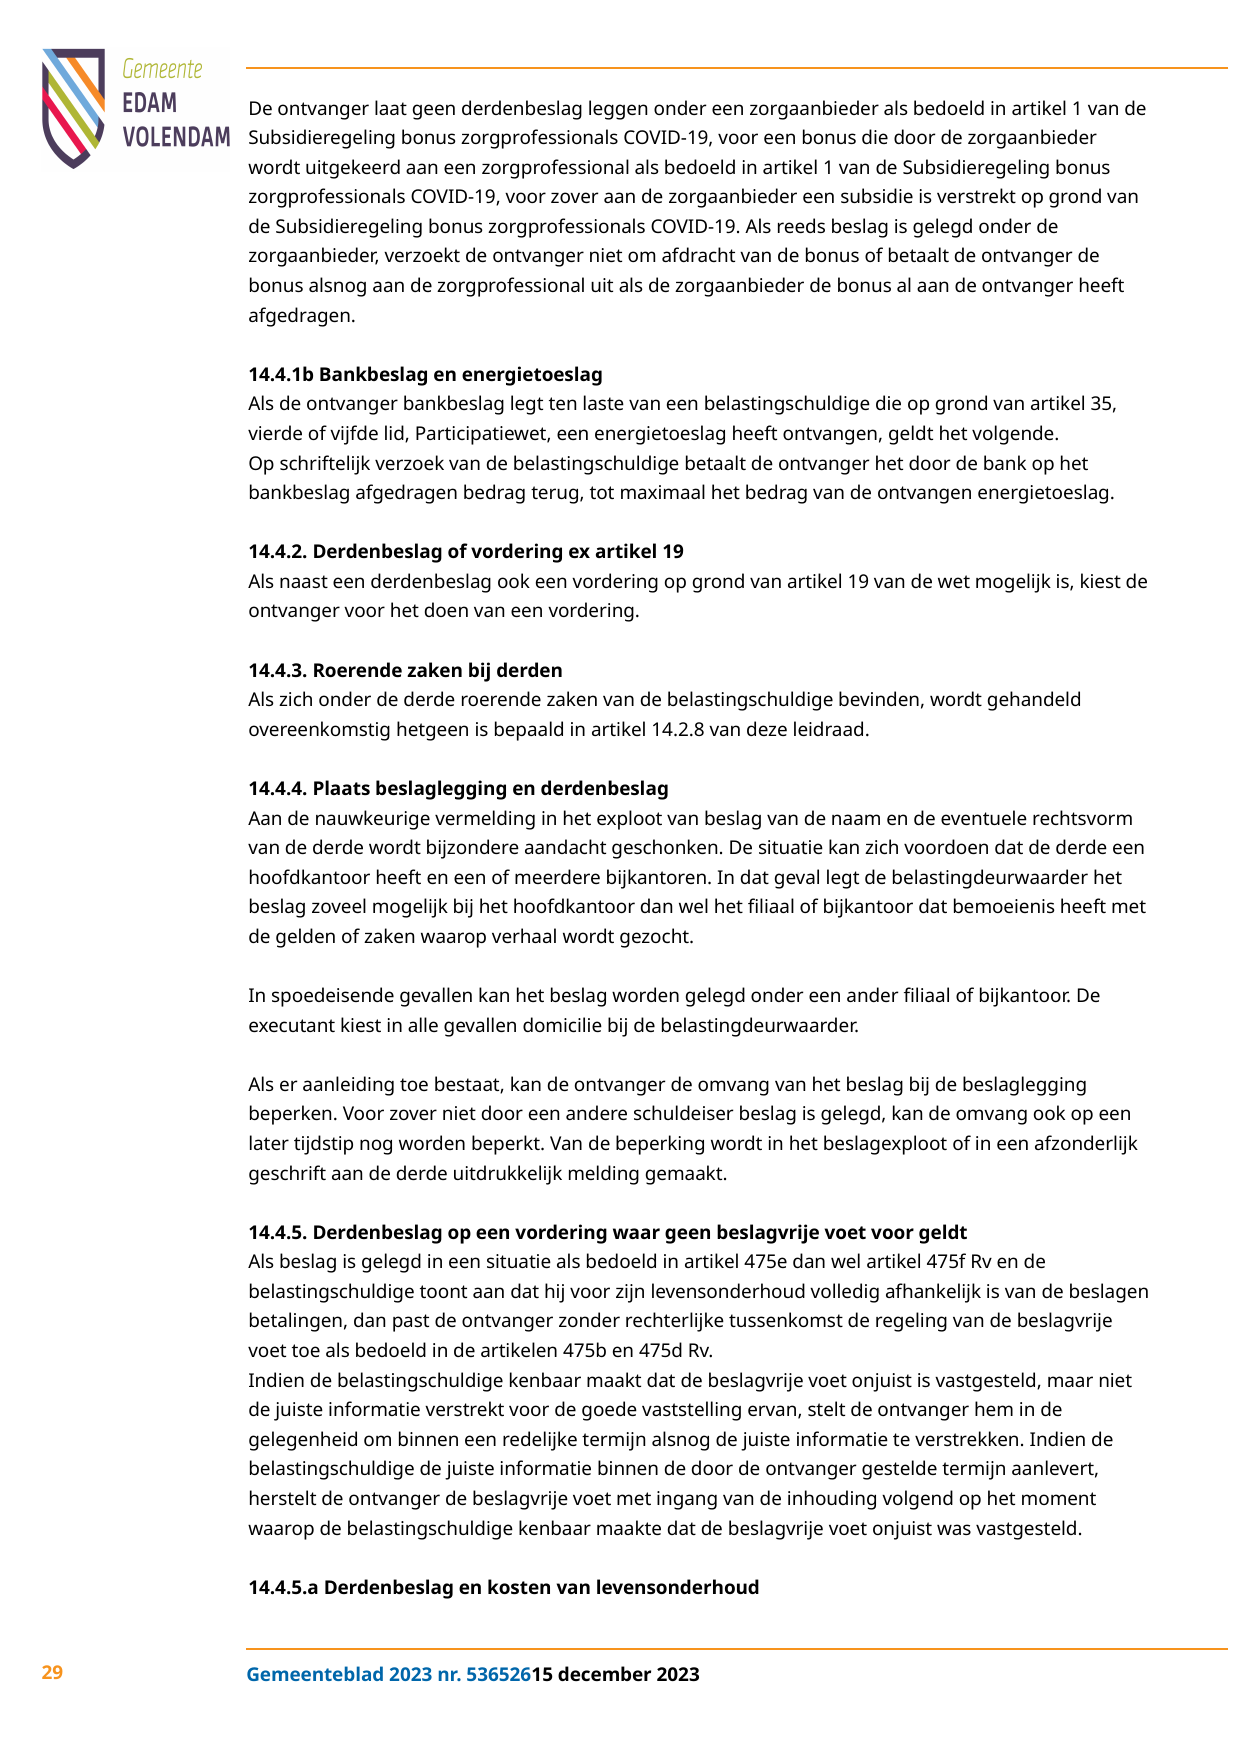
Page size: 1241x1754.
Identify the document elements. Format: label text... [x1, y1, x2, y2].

text 14.4.5.a Derdenbeslag en kosten van levensonderhoud [248, 1574, 1152, 1600]
text De ontvanger laat geen derdenbeslag leggen onder een zorgaanbieder als bedoeld in artikel 1 van de Subsidieregeling bonus zorgprofessionals COVID-19, voor een bonus die door de zorgaanbieder wordt uitgekeerd aan een zorgprofessional als bedoeld in artikel 1 van de Subsidieregeling bonus zorgprofessionals COVID-19, voor zover aan de zorgaanbieder een subsidie is verstrekt op grond van de Subsidieregeling bonus zorgprofessionals COVID-19. Als reeds beslag is gelegd onder de zorgaanbieder, verzoekt de ontvanger niet om afdracht van de bonus of betaalt de ontvanger de bonus alsnog aan de zorgprofessional uit als de zorgaanbieder de bonus al aan de ontvanger heeft afgedragen. [248, 95, 1152, 328]
text 14.4.5. Derdenbeslag op een vordering waar geen beslagvrije voet voor geldt [248, 1219, 1152, 1245]
text Als naast een derdenbeslag ook een vordering op grond van artikel 19 van de wet mogelijk is, kiest de ontvanger voor het doen van een vordering. [248, 568, 1152, 623]
text Als er aanleiding toe bestaat, kan de ontvanger de omvang van het beslag bij de beslaglegging beperken. Voor zover niet door een andere schuldeiser beslag is gelegd, kan de omvang ook op een later tijdstip nog worden beperkt. Van de beperking wordt in het beslagexploot of in een afzonderlijk geschrift aan de derde uitdrukkelijk melding gemaakt. [248, 1071, 1152, 1186]
text herstelt de ontvanger de beslagvrije voet met ingang van de inhouding volgend op het moment waarop de belastingschuldige kenbaar maakte dat de beslagvrije voet onjuist was vastgesteld. [248, 1485, 1152, 1541]
text Indien de belastingschuldige kenbaar maakt dat de beslagvrije voet onjuist is vastgesteld, maar niet de juiste informatie verstrekt voor de goede vaststelling ervan, stelt de ontvanger hem in de gelegenheid om binnen een redelijke termijn alsnog de juiste informatie te verstrekken. Indien de belastingschuldige de juiste informatie binnen de door de ontvanger gestelde termijn aanlevert, [248, 1367, 1152, 1481]
text 14.4.3. Roerende zaken bij derden [248, 657, 1152, 683]
text Aan de nauwkeurige vermelding in het exploot van beslag van de naam en de eventuele rechtsvorm van de derde wordt bijzondere aandacht geschonken. De situatie kan zich voordoen dat de derde een hoofdkantoor heeft en een of meerdere bijkantoren. In dat geval legt de belastingdeurwaarder het beslag zoveel mogelijk bij het hoofdkantoor dan wel het filiaal of bijkantoor dat bemoeienis heeft met de gelden of zaken waarop verhaal wordt gezocht. [248, 805, 1152, 949]
text In spoedeisende gevallen kan het beslag worden gelegd onder een ander filiaal of bijkantoor. De executant kiest in alle gevallen domicilie bij de belastingdeurwaarder. [248, 982, 1152, 1038]
text 14.4.2. Derdenbeslag of vordering ex artikel 19 [248, 538, 1152, 564]
picture [41, 47, 231, 172]
text 14.4.1b Bankbeslag en energietoeslag [248, 361, 1152, 387]
text Als zich onder de derde roerende zaken van de belastingschuldige bevinden, wordt gehandeld overeenkomstig hetgeen is bepaald in artikel 14.2.8 van deze leidraad. [248, 686, 1152, 742]
text Als de ontvanger bankbeslag legt ten laste van een belastingschuldige die op grond van artikel 35, vierde of vijfde lid, Participatiewet, een energietoeslag heeft ontvangen, geldt het volgende. [248, 391, 1152, 446]
text Op schriftelijk verzoek van de belastingschuldige betaalt de ontvanger het door de bank op het bankbeslag afgedragen bedrag terug, tot maximaal het bedrag van de ontvangen energietoeslag. [248, 450, 1152, 505]
text 14.4.4. Plaats beslaglegging en derdenbeslag [248, 775, 1152, 801]
text Als beslag is gelegd in een situatie als bedoeld in artikel 475e dan wel artikel 475f Rv en de belastingschuldige toont aan dat hij voor zijn levensonderhoud volledig afhankelijk is van de beslagen betalingen, dan past de ontvanger zonder rechterlijke tussenkomst de regeling van de beslagvrije voet toe als bedoeld in de artikelen 475b en 475d Rv. [248, 1248, 1152, 1363]
